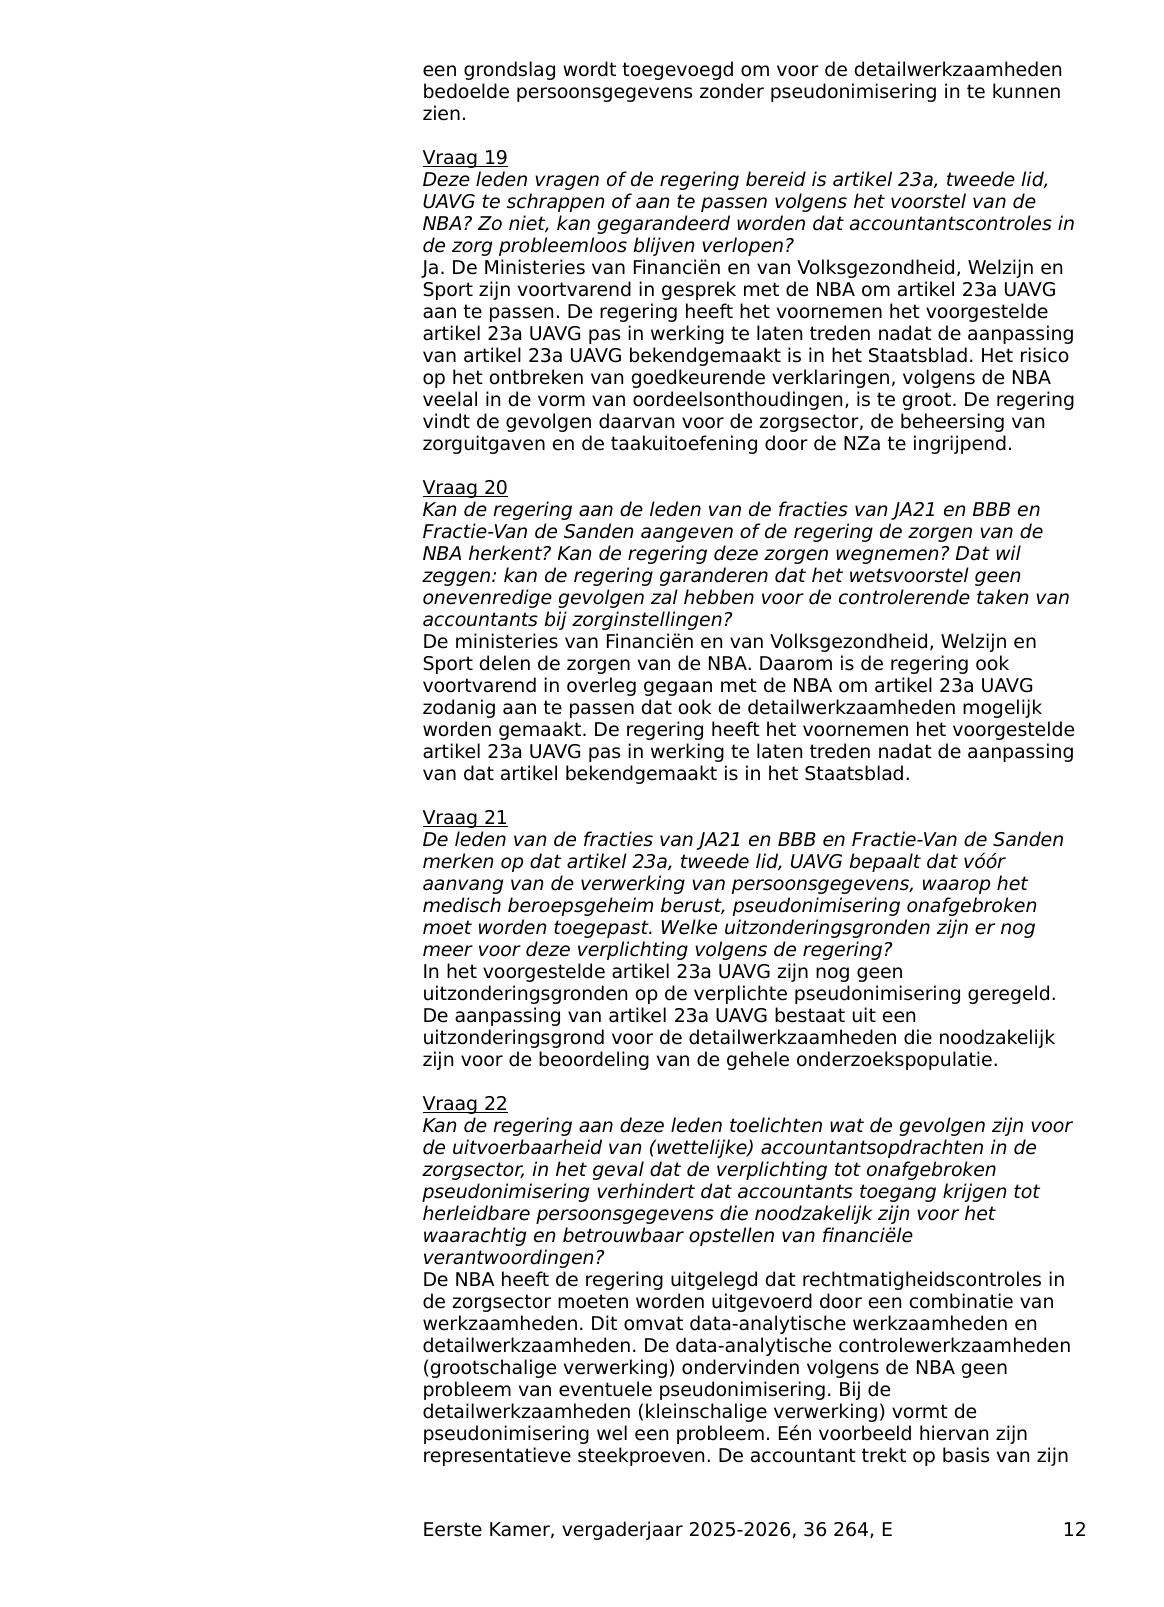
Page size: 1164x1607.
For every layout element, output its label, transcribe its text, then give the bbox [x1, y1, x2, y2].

text Vraag 19 [422, 147, 1087, 169]
text In het voorgestelde artikel 23a UAVG zijn nog geen uitzonderingsgronden op de verplichte pseudonimisering geregeld. De aanpassing van artikel 23a UAVG bestaat uit een uitzonderingsgrond voor de detailwerkzaamheden die noodzakelijk zijn voor de beoordeling van de gehele onderzoekspopulatie. [422, 961, 1087, 1071]
text Vraag 21 [422, 807, 1087, 829]
text Kan de regering aan de leden van de fracties van JA21 en BBB en Fractie-Van de Sanden aangeven of de regering de zorgen van de NBA herkent? Kan de regering deze zorgen wegnemen? Dat wil zeggen: kan de regering garanderen dat het wetsvoorstel geen onevenredige gevolgen zal hebben voor de controlerende taken van accountants bij zorginstellingen? [422, 499, 1087, 631]
text Ja. De Ministeries van Financiën en van Volksgezondheid, Welzijn en Sport zijn voortvarend in gesprek met de NBA om artikel 23a UAVG aan te passen. De regering heeft het voornemen het voorgestelde artikel 23a UAVG pas in werking te laten treden nadat de aanpassing van artikel 23a UAVG bekendgemaakt is in het Staatsblad. Het risico op het ontbreken van goedkeurende verklaringen, volgens de NBA veelal in de vorm van oordeelsonthoudingen, is te groot. De regering vindt de gevolgen daarvan voor de zorgsector, de beheersing van zorguitgaven en de taakuitoefening door de NZa te ingrijpend. [422, 257, 1087, 455]
text Vraag 22 [422, 1093, 1087, 1115]
text De leden van de fracties van JA21 en BBB en Fractie-Van de Sanden merken op dat artikel 23a, tweede lid, UAVG bepaalt dat vóór aanvang van de verwerking van persoonsgegevens, waarop het medisch beroepsgeheim berust, pseudonimisering onafgebroken moet worden toegepast. Welke uitzonderingsgronden zijn er nog meer voor deze verplichting volgens de regering? [422, 829, 1087, 961]
text De ministeries van Financiën en van Volksgezondheid, Welzijn en Sport delen de zorgen van de NBA. Daarom is de regering ook voortvarend in overleg gegaan met de NBA om artikel 23a UAVG zodanig aan te passen dat ook de detailwerkzaamheden mogelijk worden gemaakt. De regering heeft het voornemen het voorgestelde artikel 23a UAVG pas in werking te laten treden nadat de aanpassing van dat artikel bekendgemaakt is in het Staatsblad. [422, 631, 1087, 785]
text Vraag 20 [422, 477, 1087, 499]
text een grondslag wordt toegevoegd om voor de detailwerkzaamheden bedoelde persoonsgegevens zonder pseudonimisering in te kunnen zien. [422, 59, 1087, 125]
text Kan de regering aan deze leden toelichten wat de gevolgen zijn voor de uitvoerbaarheid van (wettelijke) accountantsopdrachten in de zorgsector, in het geval dat de verplichting tot onafgebroken pseudonimisering verhindert dat accountants toegang krijgen tot herleidbare persoonsgegevens die noodzakelijk zijn voor het waarachtig en betrouwbaar opstellen van financiële verantwoordingen? [422, 1115, 1087, 1269]
text Deze leden vragen of de regering bereid is artikel 23a, tweede lid, UAVG te schrappen of aan te passen volgens het voorstel van de NBA? Zo niet, kan gegarandeerd worden dat accountantscontroles in de zorg probleemloos blijven verlopen? [422, 169, 1087, 257]
text De NBA heeft de regering uitgelegd dat rechtmatigheidscontroles in de zorgsector moeten worden uitgevoerd door een combinatie van werkzaamheden. Dit omvat data-analytische werkzaamheden en detailwerkzaamheden. De data-analytische controlewerkzaamheden (grootschalige verwerking) ondervinden volgens de NBA geen probleem van eventuele pseudonimisering. Bij de detailwerkzaamheden (kleinschalige verwerking) vormt de pseudonimisering wel een probleem. Eén voorbeeld hiervan zijn representatieve steekproeven. De accountant trekt op basis van zijn [422, 1269, 1087, 1467]
